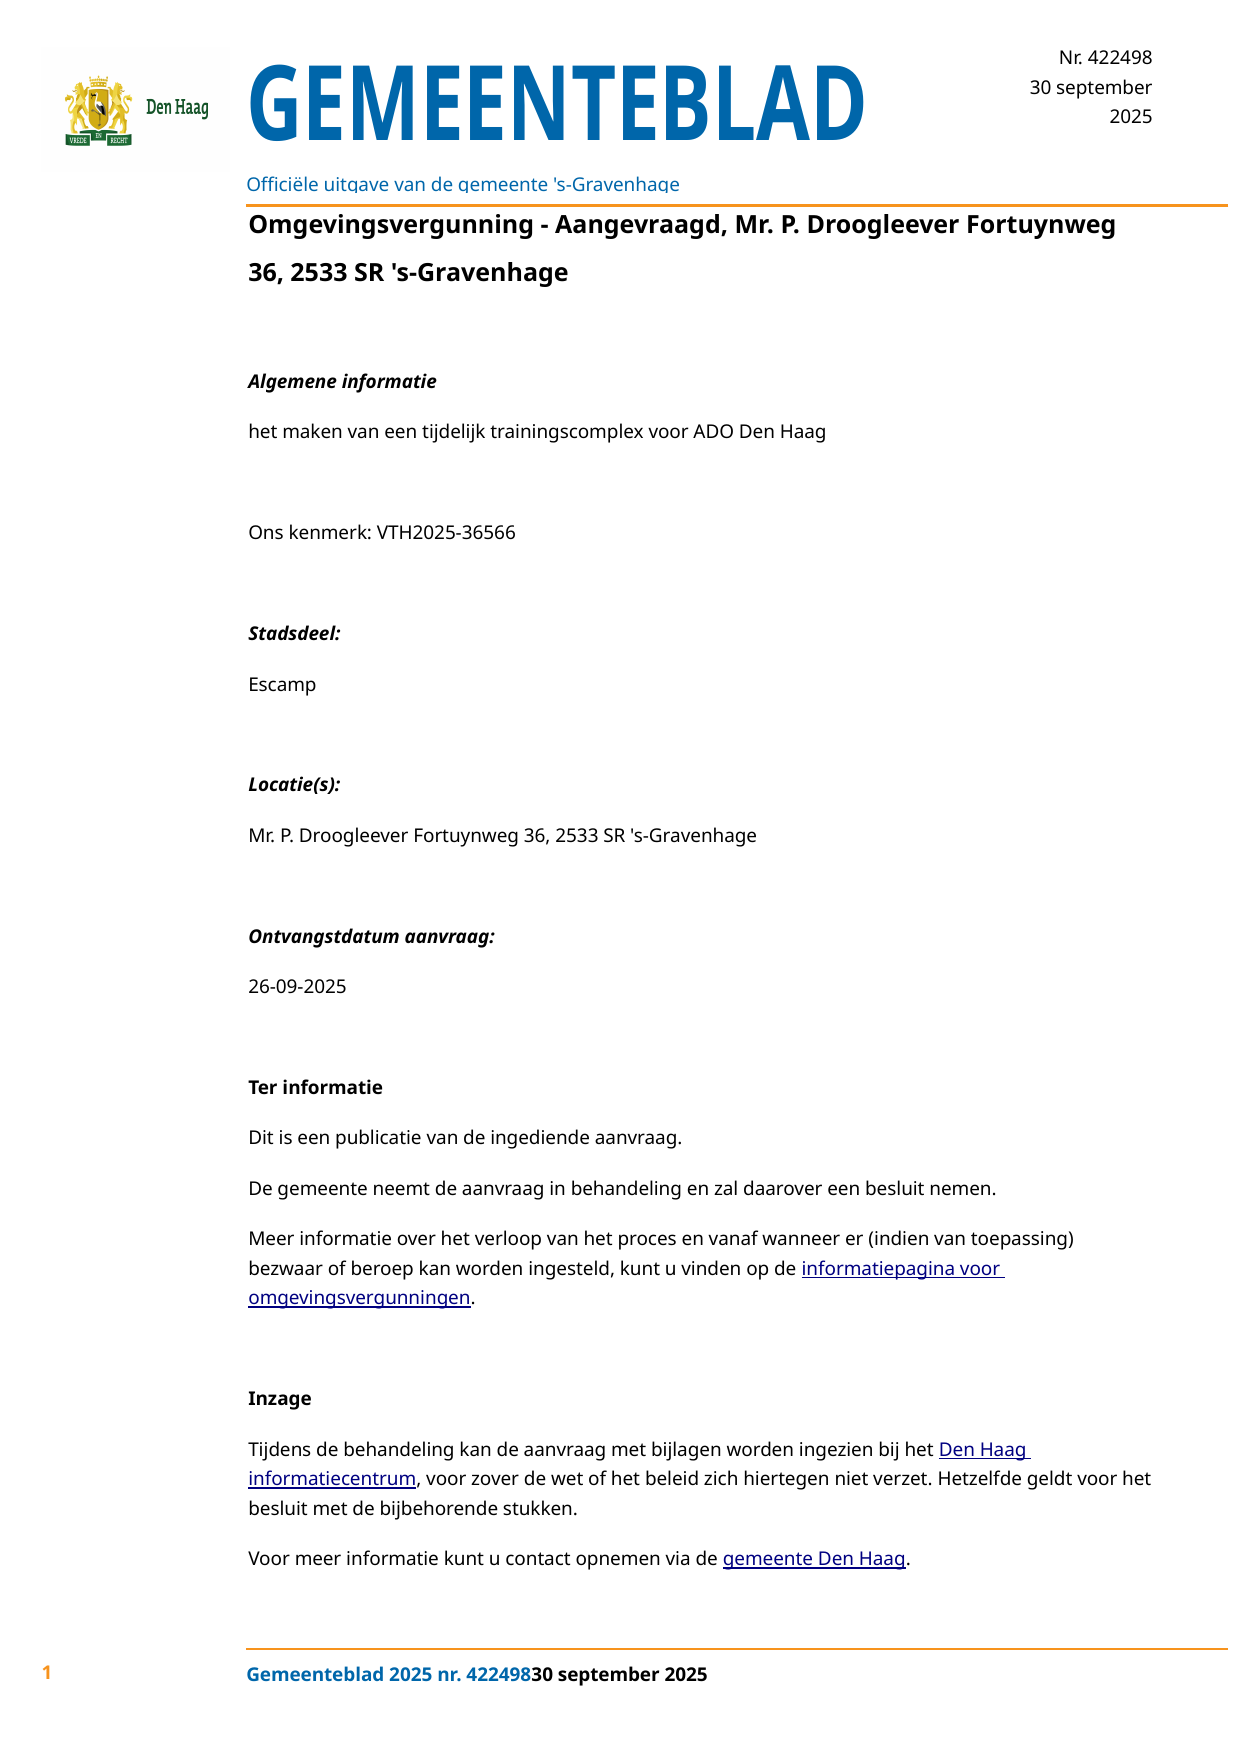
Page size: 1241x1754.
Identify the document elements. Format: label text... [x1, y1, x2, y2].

text Mr. P. Droogleever Fortuynweg 36, 2533 SR 's-Gravenhage [248, 822, 1152, 848]
text Ontvangstdatum aanvraag: [248, 923, 1152, 949]
text 26-09-2025 [248, 973, 1152, 999]
text Dit is een publicatie van de ingediende aanvraag. [248, 1124, 1152, 1150]
text Locatie(s): [248, 772, 1152, 797]
text Inzage [248, 1385, 1152, 1411]
text Omgevingsvergunning - Aangevraagd, Mr. P. Droogleever Fortuynweg 36, 2533 SR 's-Gravenhage [248, 207, 1152, 288]
text Meer informatie over het verloop van het proces en vanaf wanneer er (indien van toepassing) bezwaar of beroep kan worden ingesteld, kunt u vinden op de informatiepagina voor omgevingsvergunningen. [248, 1225, 1152, 1310]
text Tijdens de behandeling kan de aanvraag met bijlagen worden ingezien bij het Den Haag informatiecentrum, voor zover de wet of het beleid zich hiertegen niet verzet. Hetzelfde geldt voor het besluit met de bijbehorende stukken. [248, 1436, 1152, 1521]
text Algemene informatie [248, 368, 1152, 394]
text Stadsdeel: [248, 620, 1152, 646]
picture [41, 47, 231, 172]
text Escamp [248, 671, 1152, 697]
text Ons kenmerk: VTH2025-36566 [248, 519, 1152, 545]
text De gemeente neemt de aanvraag in behandeling en zal daarover een besluit nemen. [248, 1175, 1152, 1201]
text Voor meer informatie kunt u contact opnemen via de gemeente Den Haag. [248, 1545, 1152, 1571]
text het maken van een tijdelijk trainingscomplex voor ADO Den Haag [248, 419, 1152, 444]
text Ter informatie [248, 1074, 1152, 1100]
